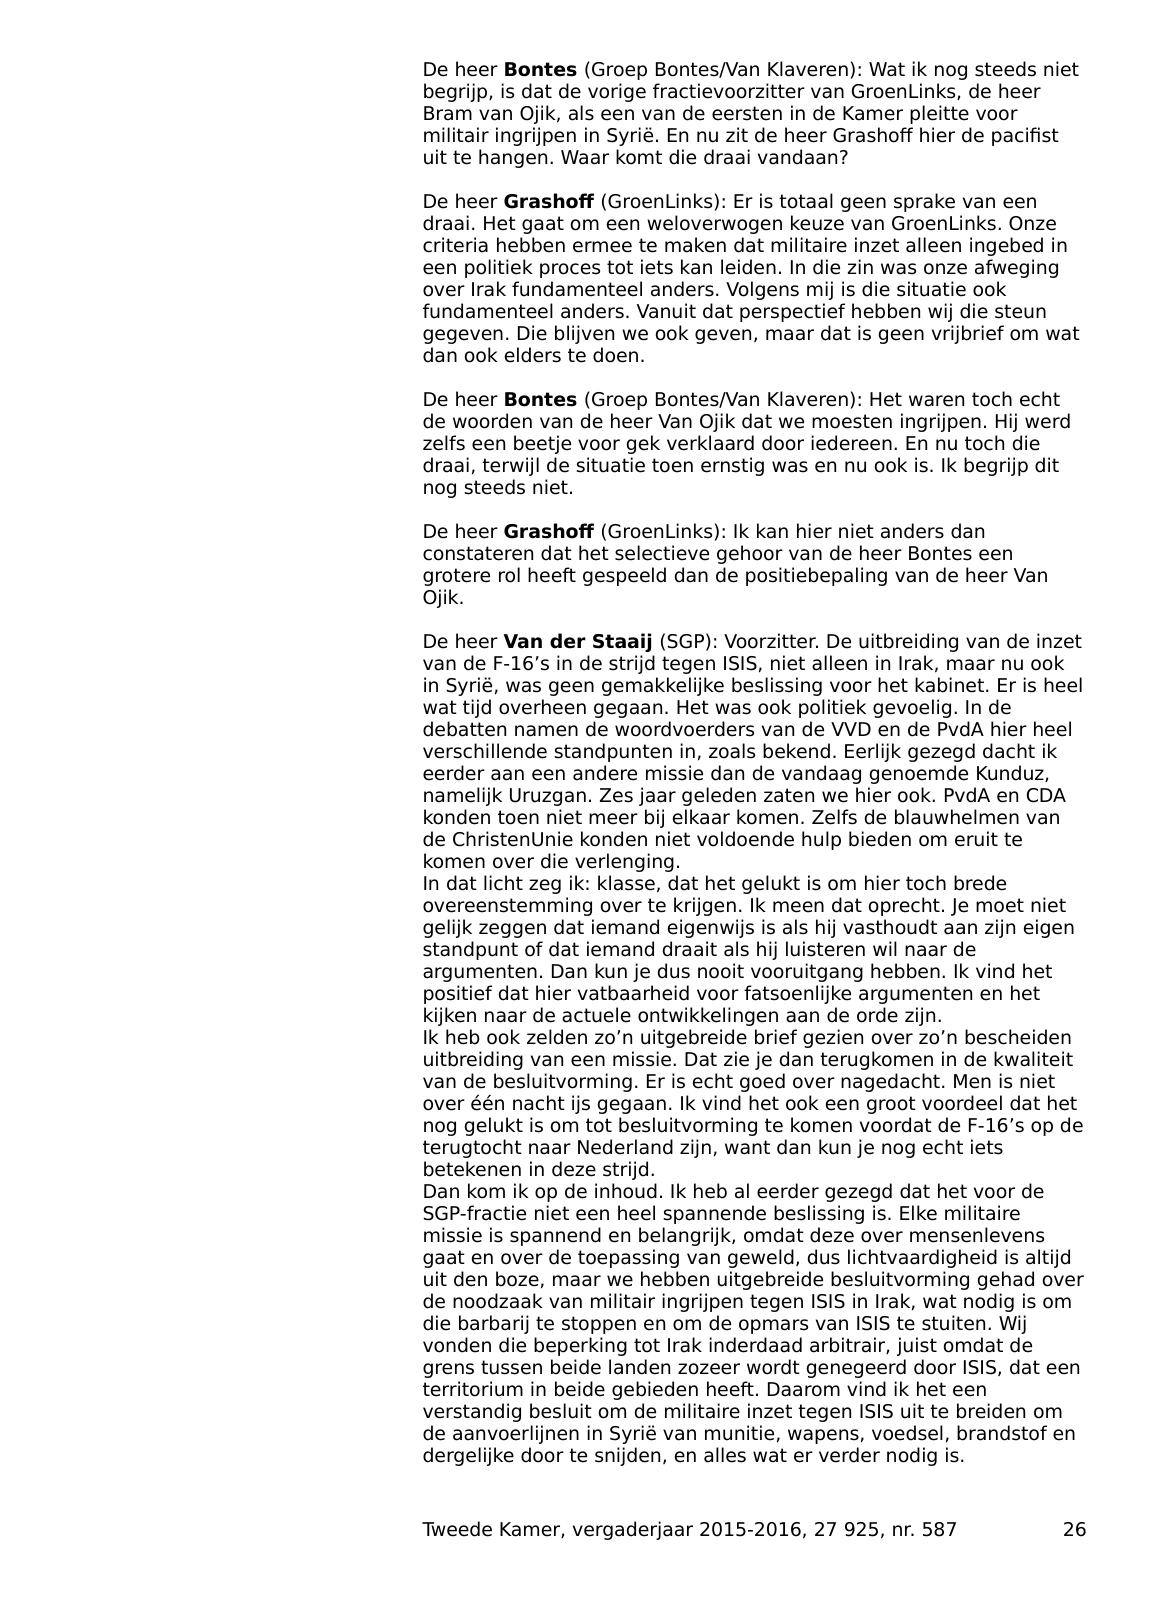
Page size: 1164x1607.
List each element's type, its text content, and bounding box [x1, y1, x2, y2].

text De heer Bontes (Groep Bontes/Van Klaveren): Het waren toch echt de woorden van de heer Van Ojik dat we moesten ingrijpen. Hij werd zelfs een beetje voor gek verklaard door iedereen. En nu toch die draai, terwijl de situatie toen ernstig was en nu ook is. Ik begrijp dit nog steeds niet. [422, 389, 1087, 499]
text De heer Grashoff (GroenLinks): Ik kan hier niet anders dan constateren dat het selectieve gehoor van de heer Bontes een grotere rol heeft gespeeld dan de positiebepaling van de heer Van Ojik. [422, 521, 1087, 609]
text De heer Grashoff (GroenLinks): Er is totaal geen sprake van een draai. Het gaat om een weloverwogen keuze van GroenLinks. Onze criteria hebben ermee te maken dat militaire inzet alleen ingebed in een politiek proces tot iets kan leiden. In die zin was onze afweging over Irak fundamenteel anders. Volgens mij is die situatie ook fundamenteel anders. Vanuit dat perspectief hebben wij die steun gegeven. Die blijven we ook geven, maar dat is geen vrijbrief om wat dan ook elders te doen. [422, 191, 1087, 367]
text De heer Van der Staaij (SGP): Voorzitter. De uitbreiding van de inzet van de F-16’s in de strijd tegen ISIS, niet alleen in Irak, maar nu ook in Syrië, was geen gemakkelijke beslissing voor het kabinet. Er is heel wat tijd overheen gegaan. Het was ook politiek gevoelig. In de debatten namen de woordvoerders van de VVD en de PvdA hier heel verschillende standpunten in, zoals bekend. Eerlijk gezegd dacht ik eerder aan een andere missie dan de vandaag genoemde Kunduz, namelijk Uruzgan. Zes jaar geleden zaten we hier ook. PvdA en CDA konden toen niet meer bij elkaar komen. Zelfs de blauwhelmen van de ChristenUnie konden niet voldoende hulp bieden om eruit te komen over die verlenging. [422, 631, 1087, 873]
text Ik heb ook zelden zo’n uitgebreide brief gezien over zo’n bescheiden uitbreiding van een missie. Dat zie je dan terugkomen in de kwaliteit van de besluitvorming. Er is echt goed over nagedacht. Men is niet over één nacht ijs gegaan. Ik vind het ook een groot voordeel dat het nog gelukt is om tot besluitvorming te komen voordat de F-16’s op de terugtocht naar Nederland zijn, want dan kun je nog echt iets betekenen in deze strijd. [422, 1027, 1087, 1181]
text De heer Bontes (Groep Bontes/Van Klaveren): Wat ik nog steeds niet begrijp, is dat de vorige fractievoorzitter van GroenLinks, de heer Bram van Ojik, als een van de eersten in de Kamer pleitte voor militair ingrijpen in Syrië. En nu zit de heer Grashoff hier de pacifist uit te hangen. Waar komt die draai vandaan? [422, 59, 1087, 169]
text In dat licht zeg ik: klasse, dat het gelukt is om hier toch brede overeenstemming over te krijgen. Ik meen dat oprecht. Je moet niet gelijk zeggen dat iemand eigenwijs is als hij vasthoudt aan zijn eigen standpunt of dat iemand draait als hij luisteren wil naar de argumenten. Dan kun je dus nooit vooruitgang hebben. Ik vind het positief dat hier vatbaarheid voor fatsoenlijke argumenten en het kijken naar de actuele ontwikkelingen aan de orde zijn. [422, 873, 1087, 1027]
text Dan kom ik op de inhoud. Ik heb al eerder gezegd dat het voor de SGP-fractie niet een heel spannende beslissing is. Elke militaire missie is spannend en belangrijk, omdat deze over mensenlevens gaat en over de toepassing van geweld, dus lichtvaardigheid is altijd uit den boze, maar we hebben uitgebreide besluitvorming gehad over de noodzaak van militair ingrijpen tegen ISIS in Irak, wat nodig is om die barbarij te stoppen en om de opmars van ISIS te stuiten. Wij vonden die beperking tot Irak inderdaad arbitrair, juist omdat de grens tussen beide landen zozeer wordt genegeerd door ISIS, dat een territorium in beide gebieden heeft. Daarom vind ik het een verstandig besluit om de militaire inzet tegen ISIS uit te breiden om de aanvoerlijnen in Syrië van munitie, wapens, voedsel, brandstof en dergelijke door te snijden, en alles wat er verder nodig is. [422, 1181, 1087, 1467]
